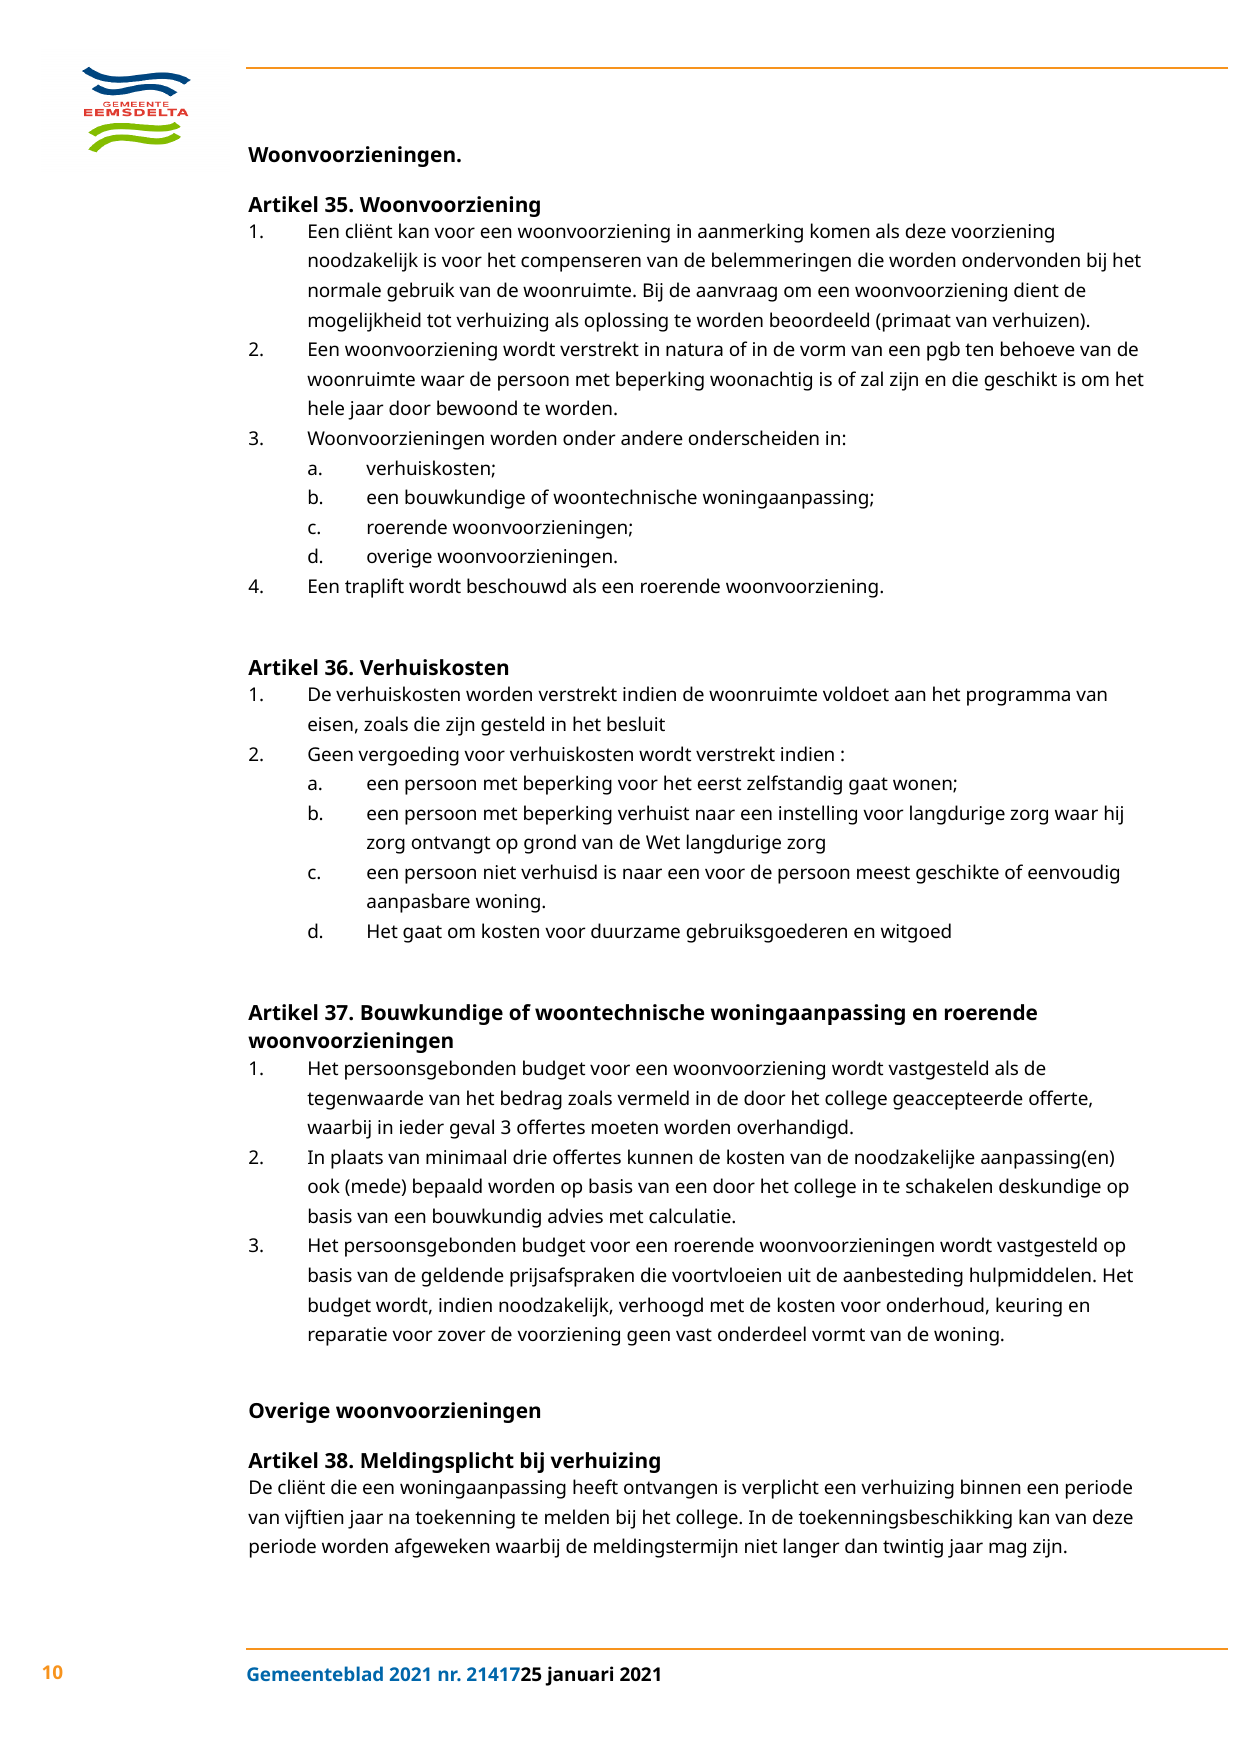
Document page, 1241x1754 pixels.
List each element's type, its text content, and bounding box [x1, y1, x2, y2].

list een persoon met beperking verhuist naar een instelling voor langdurige zorg waar hij zorg ontvangt op grond van de Wet langdurige zorg [307, 800, 1152, 855]
list Het persoonsgebonden budget voor een woonvoorziening wordt vastgesteld als de tegenwaarde van het bedrag zoals vermeld in de door het college geaccepteerde offerte, waarbij in ieder geval 3 offertes moeten worden overhandigd. [248, 1055, 1152, 1140]
text Woonvoorzieningen. [248, 140, 1152, 169]
list De verhuiskosten worden verstrekt indien de woonruimte voldoet aan het programma van eisen, zoals die zijn gesteld in het besluit [248, 682, 1152, 737]
list In plaats van minimaal drie offertes kunnen de kosten van de noodzakelijke aanpassing(en) ook (mede) bepaald worden op basis van een door het college in te schakelen deskundige op basis van een bouwkundig advies met calculatie. [248, 1144, 1152, 1229]
list een persoon met beperking voor het eerst zelfstandig gaat wonen; [307, 770, 1152, 796]
text Artikel 38. Meldingsplicht bij verhuizing [248, 1446, 1152, 1474]
list Geen vergoeding voor verhuiskosten wordt verstrekt indien : [248, 741, 1152, 766]
list Een traplift wordt beschouwd als een roerende woonvoorziening. [248, 573, 1152, 599]
list overige woonvoorzieningen. [307, 543, 1152, 569]
text Artikel 37. Bouwkundige of woontechnische woningaanpassing en roerende woonvoorzieningen [248, 998, 1152, 1055]
list verhuiskosten; [307, 455, 1152, 481]
list Het persoonsgebonden budget voor een roerende woonvoorzieningen wordt vastgesteld op basis van de geldende prijsafspraken die voortvloeien uit de aanbesteding hulpmiddelen. Het budget wordt, indien noodzakelijk, verhoogd met de kosten voor onderhoud, keuring en reparatie voor zover de voorziening geen vast onderdeel vormt van de woning. [248, 1233, 1152, 1347]
list Het gaat om kosten voor duurzame gebruiksgoederen en witgoed [307, 918, 1152, 944]
picture [41, 47, 231, 172]
text Artikel 35. Woonvoorziening [248, 190, 1152, 218]
list Een cliënt kan voor een woonvoorziening in aanmerking komen als deze voorziening noodzakelijk is voor het compenseren van de belemmeringen die worden ondervonden bij het normale gebruik van de woonruimte. Bij de aanvraag om een woonvoorziening dient de mogelijkheid tot verhuizing als oplossing te worden beoordeeld (primaat van verhuizen). [248, 218, 1152, 333]
list Een woonvoorziening wordt verstrekt in natura of in de vorm van een pgb ten behoeve van de woonruimte waar de persoon met beperking woonachtig is of zal zijn en die geschikt is om het hele jaar door bewoond te worden. [248, 336, 1152, 421]
list een persoon niet verhuisd is naar een voor de persoon meest geschikte of eenvoudig aanpasbare woning. [307, 859, 1152, 914]
text Artikel 36. Verhuiskosten [248, 653, 1152, 682]
list roerende woonvoorzieningen; [307, 514, 1152, 540]
text De cliënt die een woningaanpassing heeft ontvangen is verplicht een verhuizing binnen een periode van vijftien jaar na toekenning te melden bij het college. In de toekenningsbeschikking kan van deze periode worden afgeweken waarbij de meldingstermijn niet langer dan twintig jaar mag zijn. [248, 1474, 1152, 1559]
list een bouwkundige of woontechnische woningaanpassing; [307, 484, 1152, 510]
text Overige woonvoorzieningen [248, 1397, 1152, 1425]
list Woonvoorzieningen worden onder andere onderscheiden in: [248, 425, 1152, 451]
